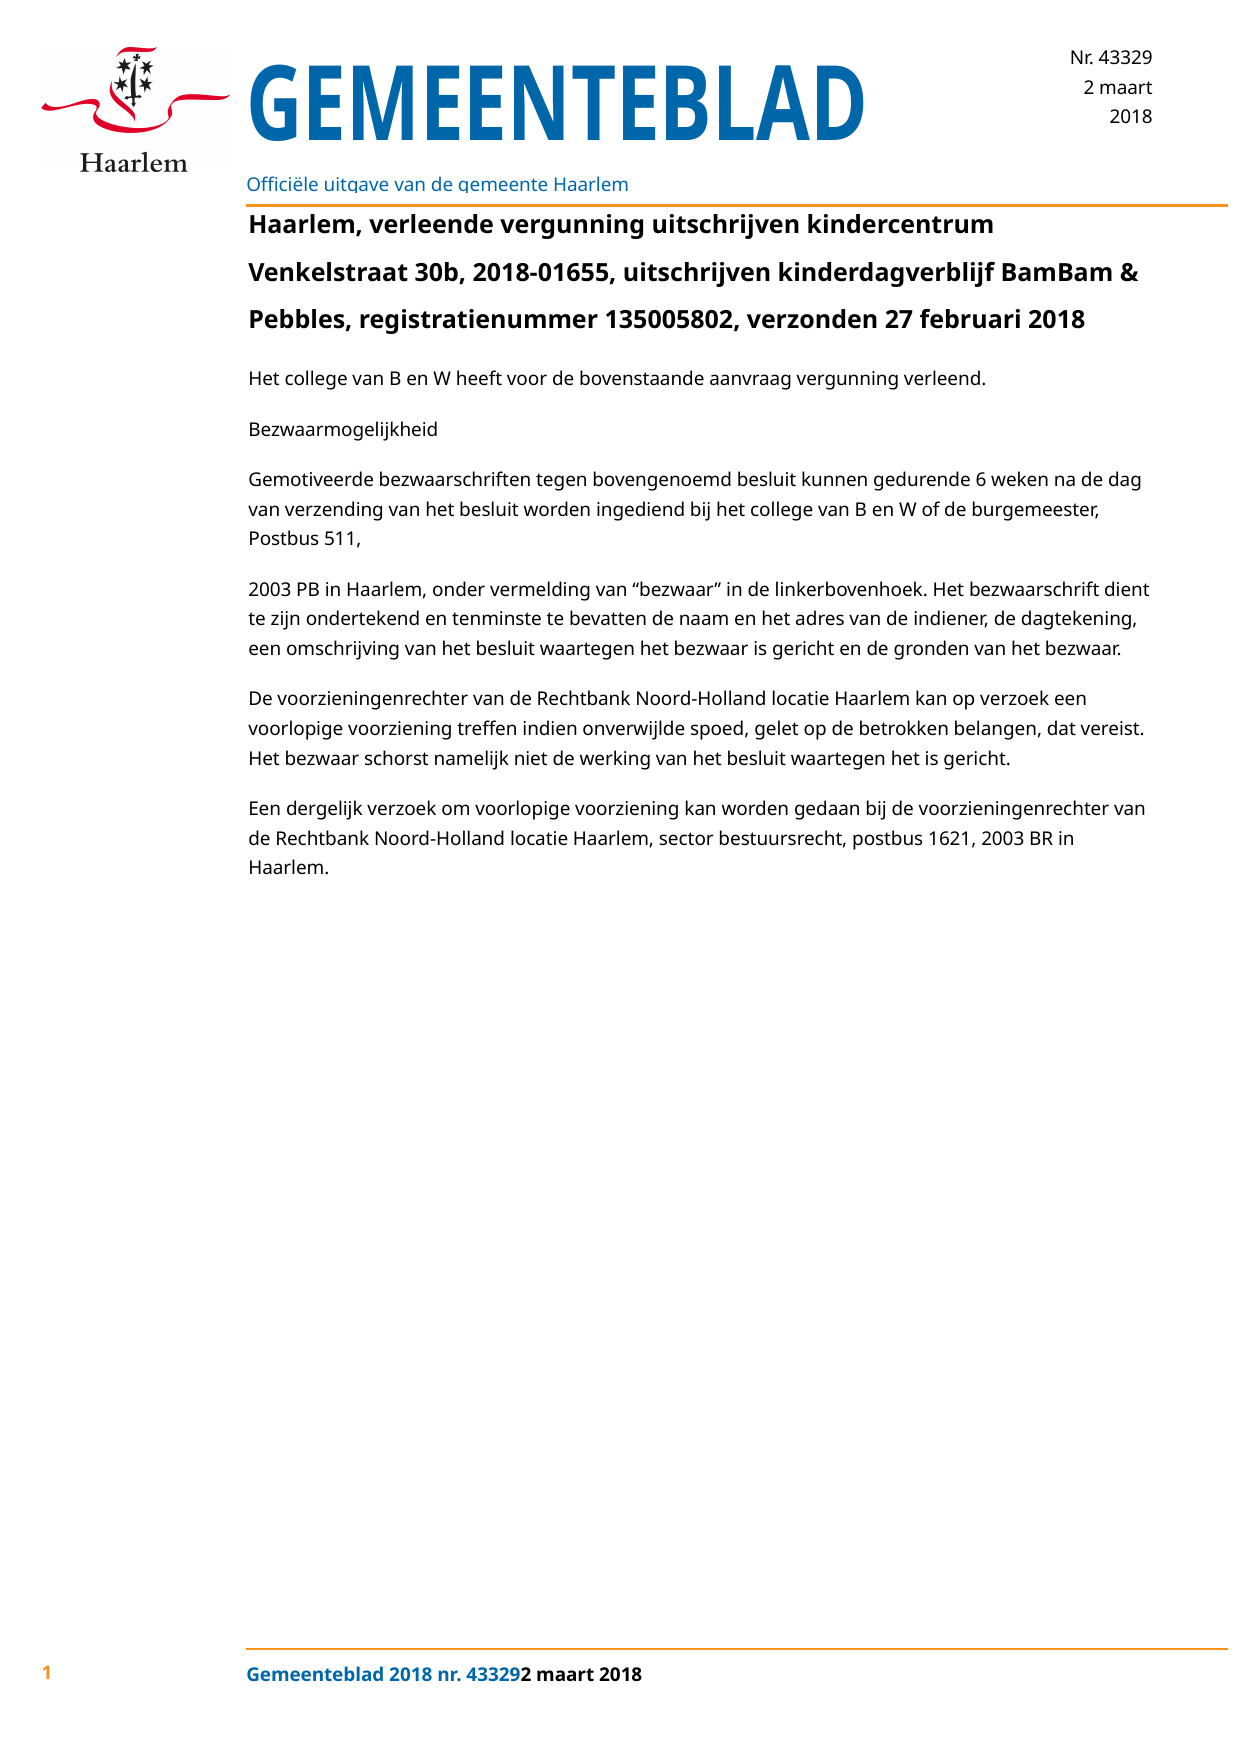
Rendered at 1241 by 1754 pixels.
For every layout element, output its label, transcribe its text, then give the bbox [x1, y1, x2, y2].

picture [41, 47, 231, 172]
text 2003 PB in Haarlem, onder vermelding van “bezwaar” in de linkerbovenhoek. Het bezwaarschrift dient te zijn ondertekend en tenminste te bevatten de naam en het adres van de indiener, de dagtekening, een omschrijving van het besluit waartegen het bezwaar is gericht en de gronden van het bezwaar. [248, 576, 1152, 661]
text Een dergelijk verzoek om voorlopige voorziening kan worden gedaan bij de voorzieningenrechter van de Rechtbank Noord-Holland locatie Haarlem, sector bestuursrecht, postbus 1621, 2003 BR in Haarlem. [248, 795, 1152, 880]
text Gemotiveerde bezwaarschriften tegen bovengenoemd besluit kunnen gedurende 6 weken na de dag van verzending van het besluit worden ingediend bij het college van B en W of de burgemeester, Postbus 511, [248, 466, 1152, 551]
text Het college van B en W heeft voor de bovenstaande aanvraag vergunning verleend. [248, 366, 1152, 391]
text De voorzieningenrechter van de Rechtbank Noord-Holland locatie Haarlem kan op verzoek een voorlopige voorziening treffen indien onverwijlde spoed, gelet op de betrokken belangen, dat vereist. Het bezwaar schorst namelijk niet de werking van het besluit waartegen het is gericht. [248, 686, 1152, 770]
text Haarlem, verleende vergunning uitschrijven kindercentrum Venkelstraat 30b, 2018-01655, uitschrijven kinderdagverblijf BamBam & Pebbles, registratienummer 135005802, verzonden 27 februari 2018 [248, 207, 1152, 336]
text Bezwaarmogelijkheid [248, 416, 1152, 442]
